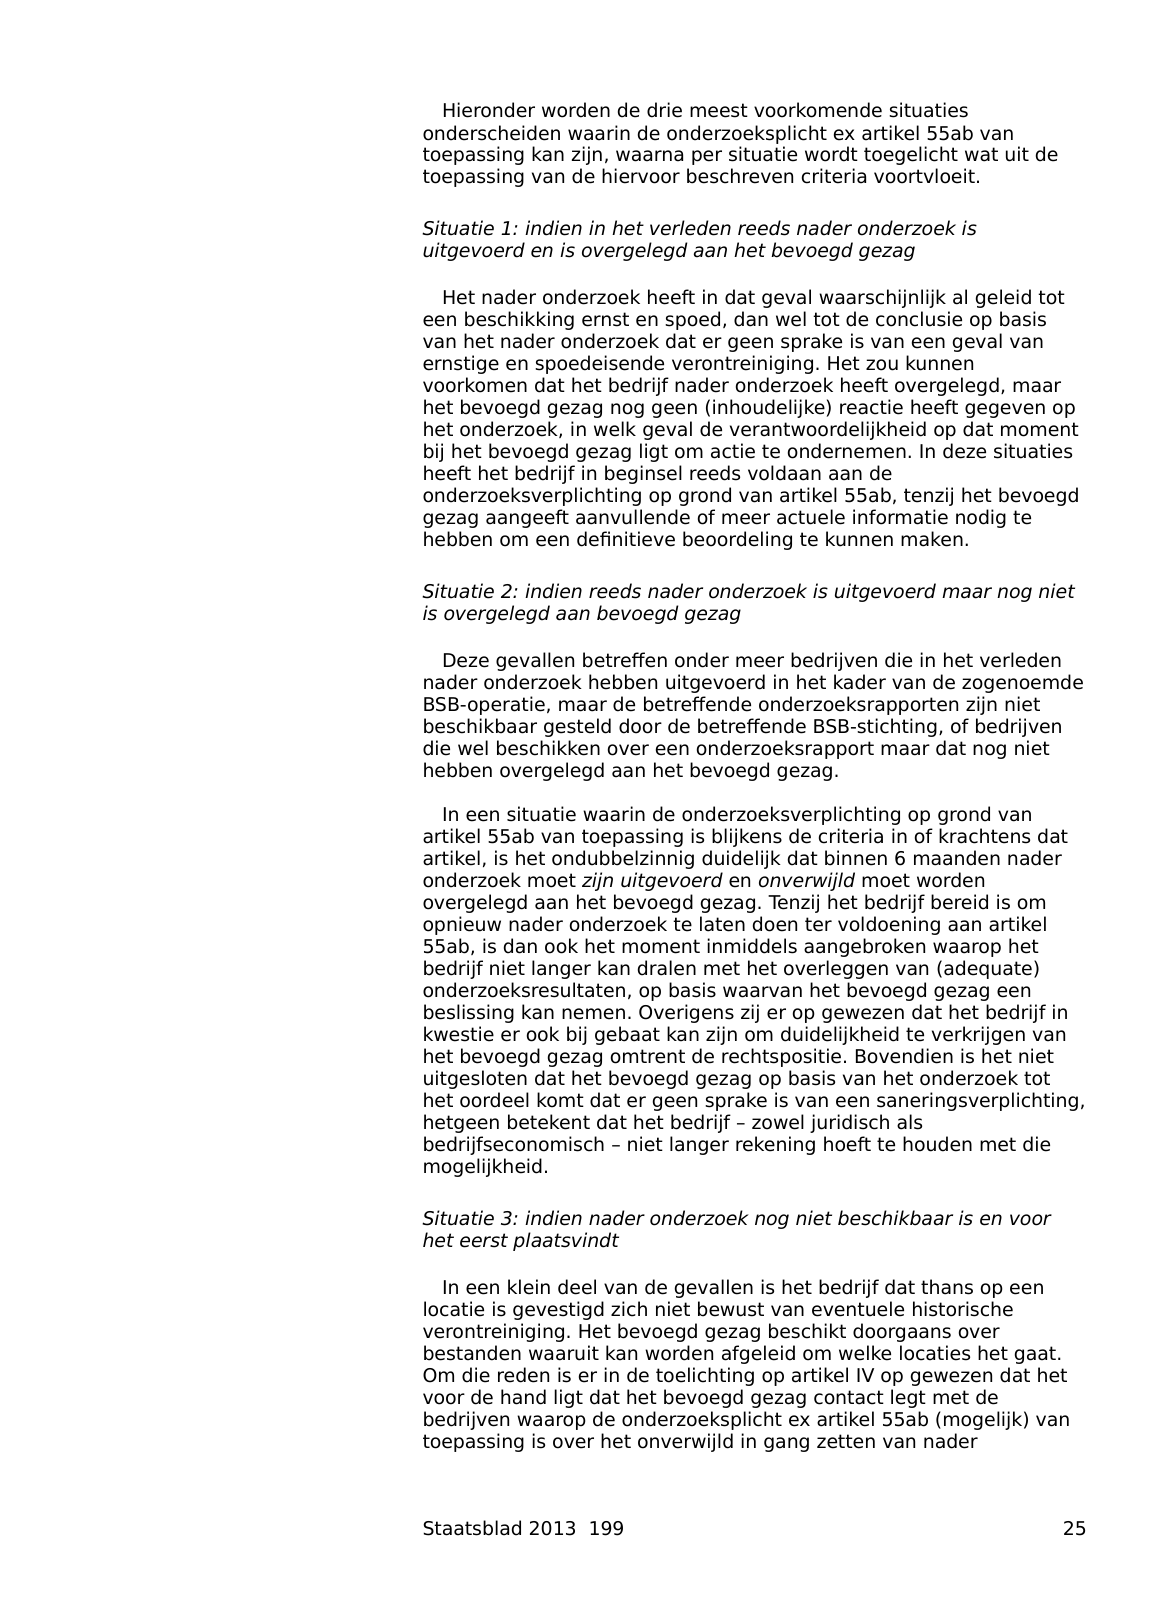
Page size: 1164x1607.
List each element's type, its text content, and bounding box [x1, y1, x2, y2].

text Het nader onderzoek heeft in dat geval waarschijnlijk al geleid tot een beschikking ernst en spoed, dan wel tot de conclusie op basis van het nader onderzoek dat er geen sprake is van een geval van ernstige en spoedeisende verontreiniging. Het zou kunnen voorkomen dat het bedrijf nader onderzoek heeft overgelegd, maar het bevoegd gezag nog geen (inhoudelijke) reactie heeft gegeven op het onderzoek, in welk geval de verantwoordelijkheid op dat moment bij het bevoegd gezag ligt om actie te ondernemen. In deze situaties heeft het bedrijf in beginsel reeds voldaan aan de onderzoeksverplichting op grond van artikel 55ab, tenzij het bevoegd gezag aangeeft aanvullende of meer actuele informatie nodig te hebben om een definitieve beoordeling te kunnen maken. [422, 287, 1087, 551]
subtitle Situatie 2: indien reeds nader onderzoek is uitgevoerd maar nog niet is overgelegd aan bevoegd gezag [422, 581, 1087, 625]
subtitle Situatie 1: indien in het verleden reeds nader onderzoek is uitgevoerd en is overgelegd aan het bevoegd gezag [422, 218, 1087, 262]
text Hieronder worden de drie meest voorkomende situaties onderscheiden waarin de onderzoeksplicht ex artikel 55ab van toepassing kan zijn, waarna per situatie wordt toegelicht wat uit de toepassing van de hiervoor beschreven criteria voortvloeit. [422, 100, 1087, 188]
subtitle Situatie 3: indien nader onderzoek nog niet beschikbaar is en voor het eerst plaatsvindt [422, 1208, 1087, 1252]
text Deze gevallen betreffen onder meer bedrijven die in het verleden nader onderzoek hebben uitgevoerd in het kader van de zogenoemde BSB-operatie, maar de betreffende onderzoeksrapporten zijn niet beschikbaar gesteld door de betreffende BSB-stichting, of bedrijven die wel beschikken over een onderzoeksrapport maar dat nog niet hebben overgelegd aan het bevoegd gezag. [422, 650, 1087, 782]
text In een klein deel van de gevallen is het bedrijf dat thans op een locatie is gevestigd zich niet bewust van eventuele historische verontreiniging. Het bevoegd gezag beschikt doorgaans over bestanden waaruit kan worden afgeleid om welke locaties het gaat. Om die reden is er in de toelichting op artikel IV op gewezen dat het voor de hand ligt dat het bevoegd gezag contact legt met de bedrijven waarop de onderzoeksplicht ex artikel 55ab (mogelijk) van toepassing is over het onverwijld in gang zetten van nader [422, 1277, 1087, 1452]
text In een situatie waarin de onderzoeksverplichting op grond van artikel 55ab van toepassing is blijkens de criteria in of krachtens dat artikel, is het ondubbelzinnig duidelijk dat binnen 6 maanden nader onderzoek moet zijn uitgevoerd en onverwijld moet worden overgelegd aan het bevoegd gezag. Tenzij het bedrijf bereid is om opnieuw nader onderzoek te laten doen ter voldoening aan artikel 55ab, is dan ook het moment inmiddels aangebroken waarop het bedrijf niet langer kan dralen met het overleggen van (adequate) onderzoeksresultaten, op basis waarvan het bevoegd gezag een beslissing kan nemen. Overigens zij er op gewezen dat het bedrijf in kwestie er ook bij gebaat kan zijn om duidelijkheid te verkrijgen van het bevoegd gezag omtrent de rechtspositie. Bovendien is het niet uitgesloten dat het bevoegd gezag op basis van het onderzoek tot het oordeel komt dat er geen sprake is van een saneringsverplichting, hetgeen betekent dat het bedrijf – zowel juridisch als bedrijfseconomisch – niet langer rekening hoeft te houden met die mogelijkheid. [422, 804, 1087, 1178]
